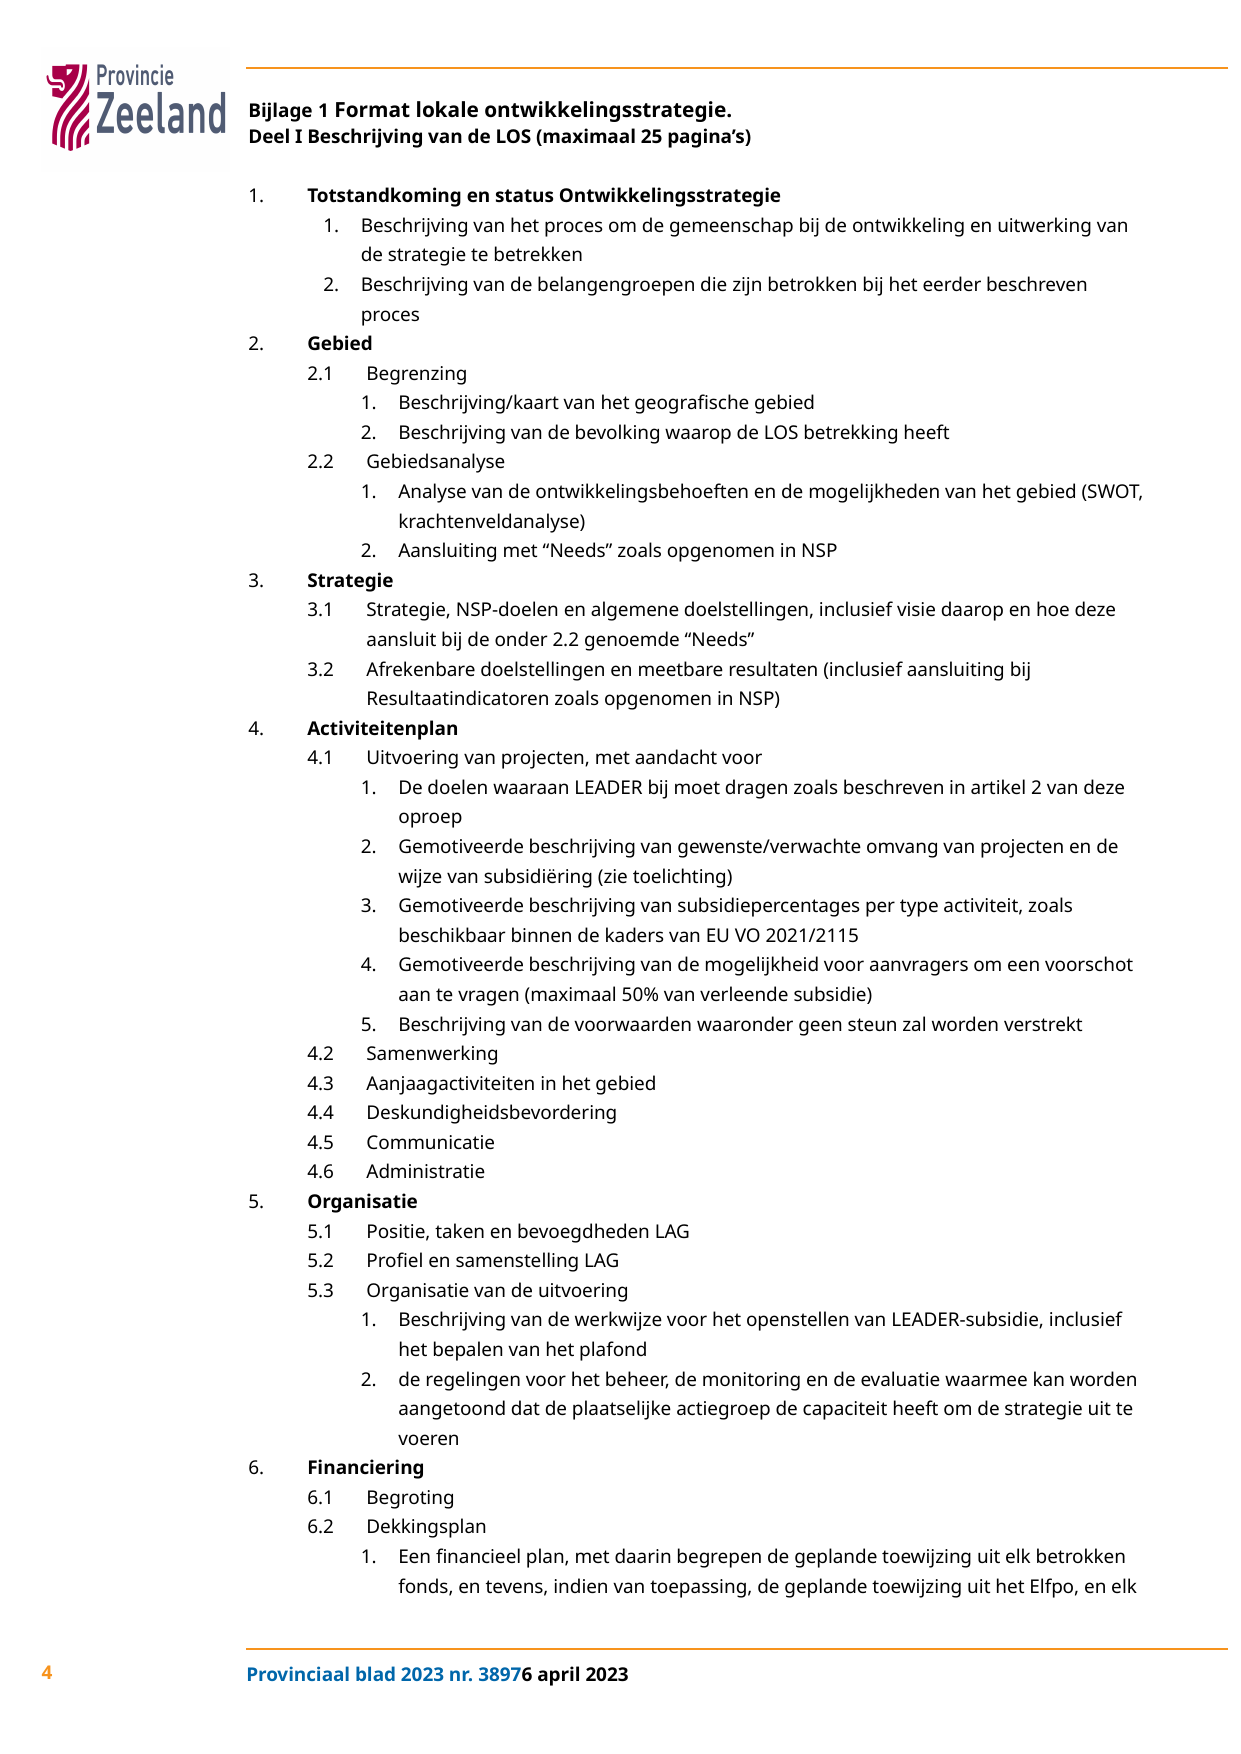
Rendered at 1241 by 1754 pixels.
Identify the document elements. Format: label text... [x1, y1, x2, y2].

list Aansluiting met “Needs” zoals opgenomen in NSP [361, 537, 1152, 563]
list Samenwerking [307, 1040, 1152, 1066]
list Positie, taken en bevoegdheden LAG [307, 1218, 1152, 1244]
list Gebiedsanalyse [307, 449, 1152, 474]
list Beschrijving/kaart van het geografische gebied [361, 389, 1152, 415]
list Begrenzing [307, 360, 1152, 386]
text Bijlage 1 Format lokale ontwikkelingsstrategie. [248, 95, 1152, 123]
list Gemotiveerde beschrijving van gewenste/verwachte omvang van projecten en de wijze van subsidiëring (zie toelichting) [361, 833, 1152, 889]
list Organisatie van de uitvoering [307, 1277, 1152, 1303]
list Dekkingsplan [307, 1514, 1152, 1539]
list Strategie [248, 567, 1152, 593]
list Activiteitenplan [248, 715, 1152, 741]
list De doelen waaraan LEADER bij moet dragen zoals beschreven in artikel 2 van deze oproep [361, 774, 1152, 829]
list Organisatie [248, 1188, 1152, 1214]
list Gebied [248, 330, 1152, 356]
list Beschrijving van de voorwaarden waaronder geen steun zal worden verstrekt [361, 1011, 1152, 1037]
list Beschrijving van de bevolking waarop de LOS betrekking heeft [361, 419, 1152, 445]
list Een financieel plan, met daarin begrepen de geplande toewijzing uit elk betrokken fonds, en tevens, indien van toepassing, de geplande toewijzing uit het Elfpo, en elk [361, 1543, 1152, 1599]
list Analyse van de ontwikkelingsbehoeften en de mogelijkheden van het gebied (SWOT, krachtenveldanalyse) [361, 478, 1152, 534]
list Strategie, NSP-doelen en algemene doelstellingen, inclusief visie daarop en hoe deze aansluit bij de onder 2.2 genoemde “Needs” [307, 597, 1152, 652]
list Beschrijving van de belangengroepen die zijn betrokken bij het eerder beschreven proces [323, 271, 1152, 327]
picture [41, 47, 231, 172]
list Beschrijving van het proces om de gemeenschap bij de ontwikkeling en uitwerking van de strategie te betrekken [323, 212, 1152, 267]
list Financiering [248, 1454, 1152, 1480]
list Administratie [307, 1159, 1152, 1184]
list Uitvoering van projecten, met aandacht voor [307, 744, 1152, 770]
list Begroting [307, 1484, 1152, 1510]
list Deskundigheidsbevordering [307, 1099, 1152, 1125]
list Gemotiveerde beschrijving van subsidiepercentages per type activiteit, zoals beschikbaar binnen de kaders van EU VO 2021/2115 [361, 892, 1152, 948]
list de regelingen voor het beheer, de monitoring en de evaluatie waarmee kan worden aangetoond dat de plaatselijke actiegroep de capaciteit heeft om de strategie uit te voeren [361, 1366, 1152, 1451]
list Aanjaagactiviteiten in het gebied [307, 1070, 1152, 1096]
list Afrekenbare doelstellingen en meetbare resultaten (inclusief aansluiting bij Resultaatindicatoren zoals opgenomen in NSP) [307, 656, 1152, 711]
list Profiel en samenstelling LAG [307, 1247, 1152, 1273]
list Communicatie [307, 1129, 1152, 1155]
list Beschrijving van de werkwijze voor het openstellen van LEADER-subsidie, inclusief het bepalen van het plafond [361, 1307, 1152, 1362]
text Deel I Beschrijving van de LOS (maximaal 25 pagina’s) [248, 123, 1152, 149]
list Gemotiveerde beschrijving van de mogelijkheid voor aanvragers om een voorschot aan te vragen (maximaal 50% van verleende subsidie) [361, 952, 1152, 1007]
list Totstandkoming en status Ontwikkelingsstrategie [248, 182, 1152, 208]
